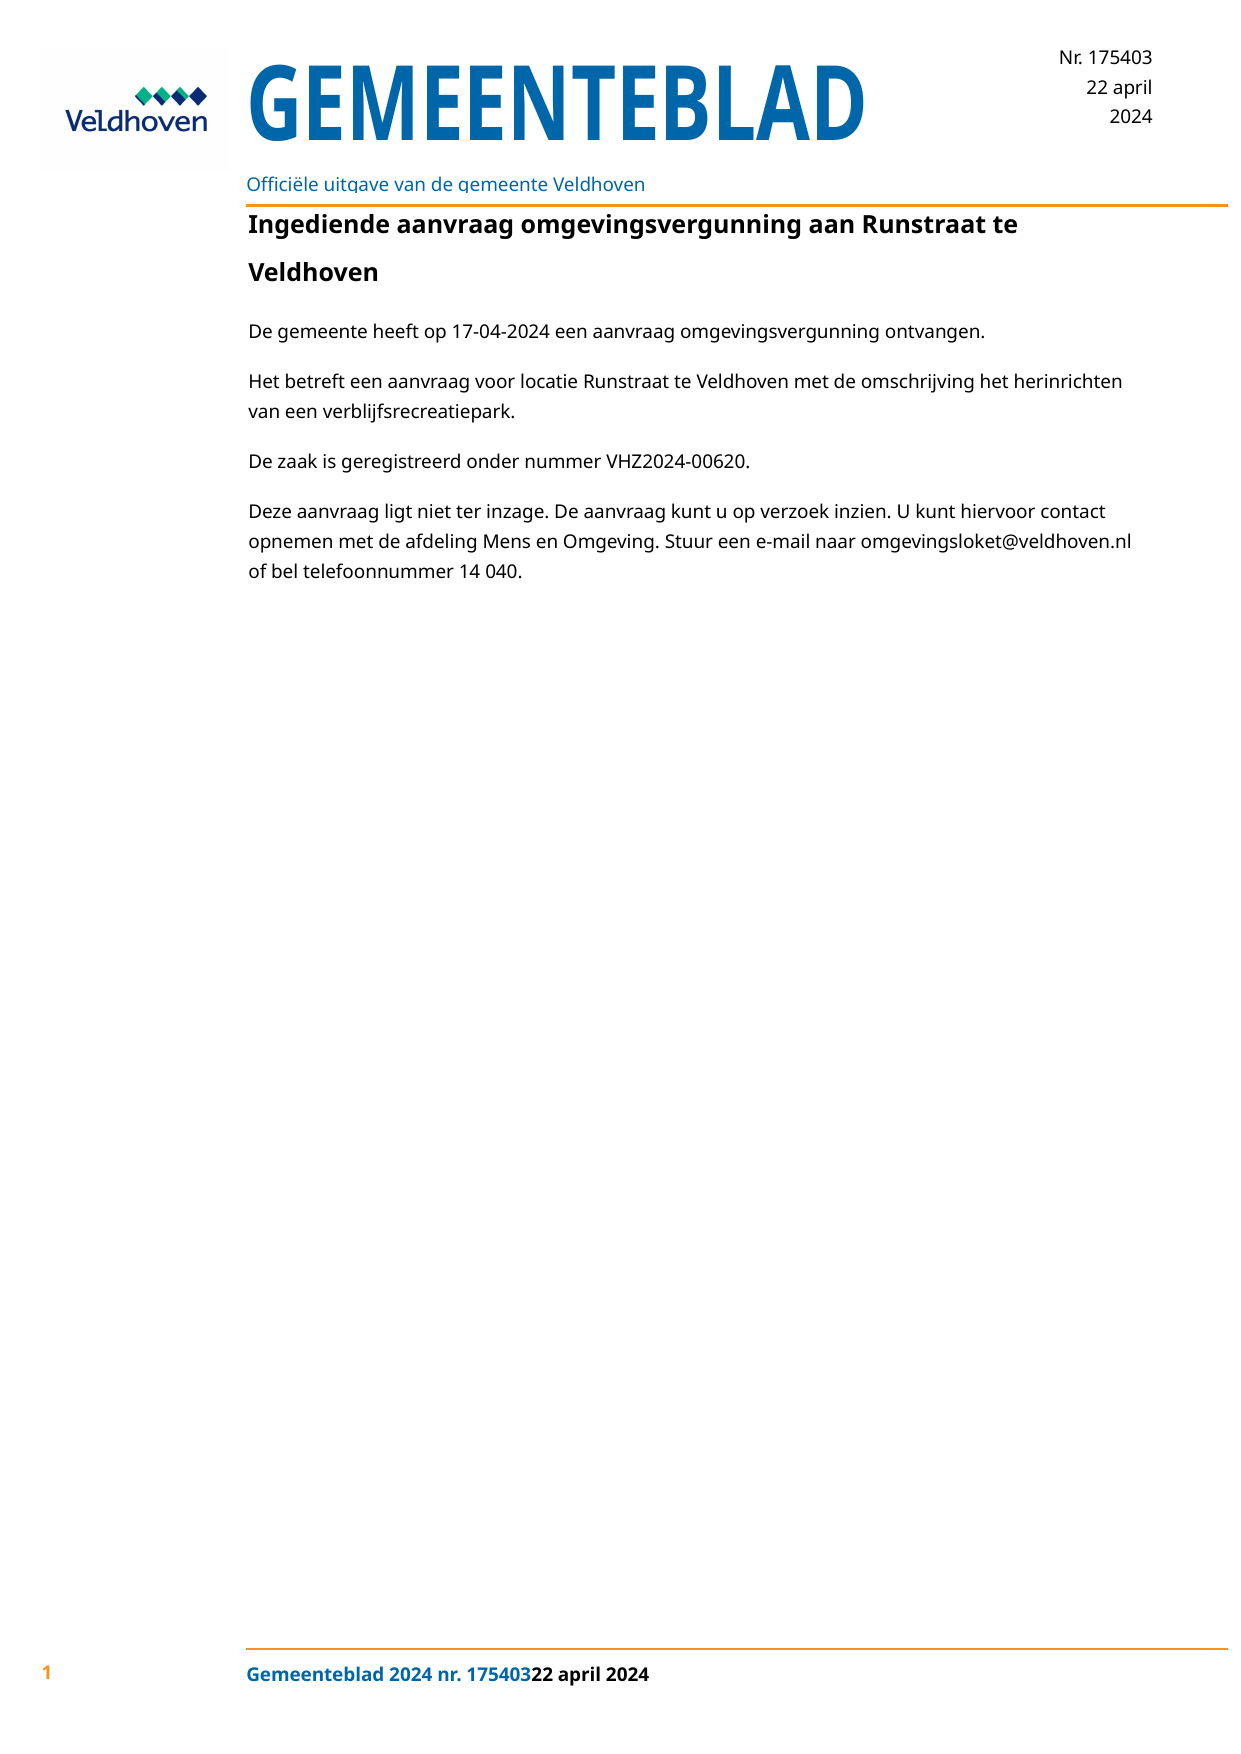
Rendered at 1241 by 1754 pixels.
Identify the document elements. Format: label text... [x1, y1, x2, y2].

text Het betreft een aanvraag voor locatie Runstraat te Veldhoven met de omschrijving het herinrichten van een verblijfsrecreatiepark. [248, 368, 1152, 424]
text De zaak is geregistreerd onder nummer VHZ2024-00620. [248, 448, 1152, 474]
text De gemeente heeft op 17-04-2024 een aanvraag omgevingsvergunning ontvangen. [248, 318, 1152, 344]
text Deze aanvraag ligt niet ter inzage. De aanvraag kunt u op verzoek inzien. U kunt hiervoor contact opnemen met de afdeling Mens en Omgeving. Stuur een e-mail naar omgevingsloket@veldhoven.nl of bel telefoonnummer 14 040. [248, 499, 1152, 584]
picture [41, 47, 231, 172]
text Ingediende aanvraag omgevingsvergunning aan Runstraat te Veldhoven [248, 207, 1152, 288]
